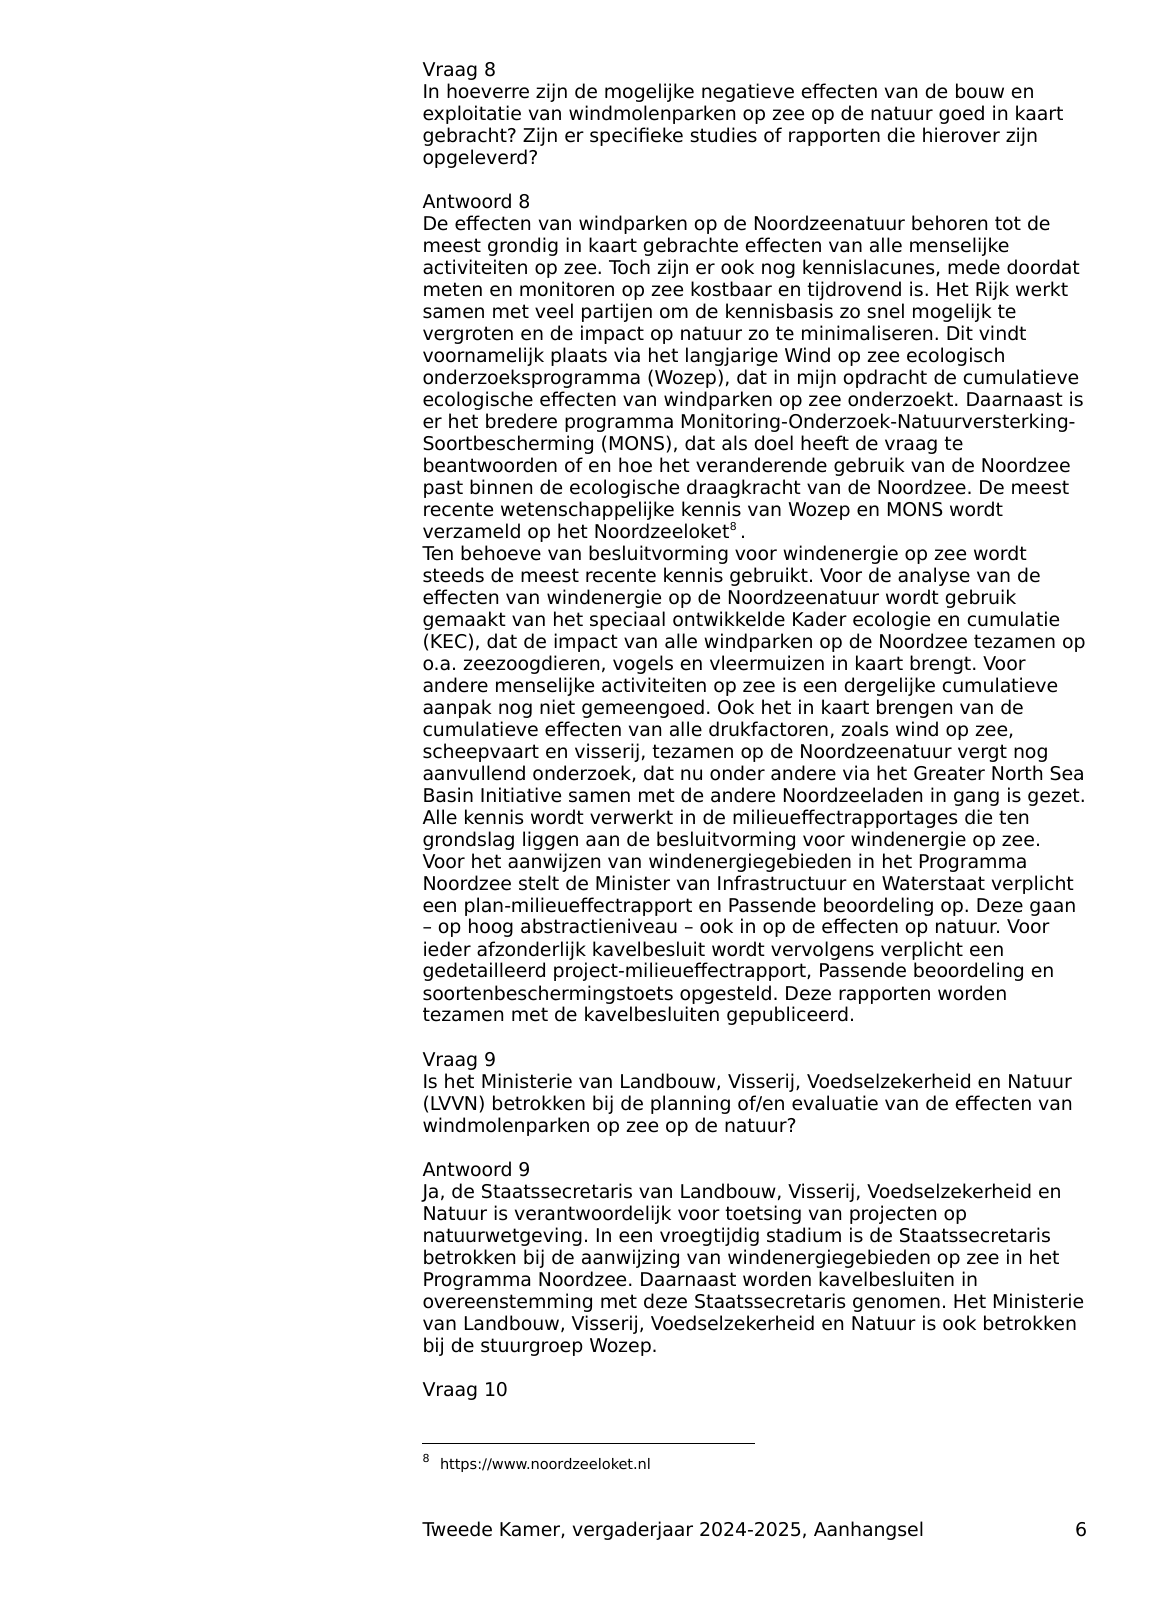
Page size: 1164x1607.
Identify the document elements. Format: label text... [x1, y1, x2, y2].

text Ja, de Staatssecretaris van Landbouw, Visserij, Voedselzekerheid en Natuur is verantwoordelijk voor toetsing van projecten op natuurwetgeving. In een vroegtijdig stadium is de Staatssecretaris betrokken bij de aanwijzing van windenergiegebieden op zee in het Programma Noordzee. Daarnaast worden kavelbesluiten in overeenstemming met deze Staatssecretaris genomen. Het Ministerie van Landbouw, Visserij, Voedselzekerheid en Natuur is ook betrokken bij de stuurgroep Wozep. [422, 1181, 1087, 1356]
text Is het Ministerie van Landbouw, Visserij, Voedselzekerheid en Natuur (LVVN) betrokken bij de planning of/en evaluatie van de effecten van windmolenparken op zee op de natuur? [422, 1071, 1087, 1136]
text Ten behoeve van besluitvorming voor windenergie op zee wordt steeds de meest recente kennis gebruikt. Voor de analyse van de effecten van windenergie op de Noordzeenatuur wordt gebruik gemaakt van het speciaal ontwikkelde Kader ecologie en cumulatie (KEC), dat de impact van alle windparken op de Noordzee tezamen op o.a. zeezoogdieren, vogels en vleermuizen in kaart brengt. Voor andere menselijke activiteiten op zee is een dergelijke cumulatieve aanpak nog niet gemeengoed. Ook het in kaart brengen van de cumulatieve effecten van alle drukfactoren, zoals wind op zee, scheepvaart en visserij, tezamen op de Noordzeenatuur vergt nog aanvullend onderzoek, dat nu onder andere via het Greater North Sea Basin Initiative samen met de andere Noordzeeladen in gang is gezet. [422, 543, 1087, 807]
text https://www.noordzeeloket.nl [422, 1452, 1087, 1474]
text In hoeverre zijn de mogelijke negatieve effecten van de bouw en exploitatie van windmolenparken op zee op de natuur goed in kaart gebracht? Zijn er specifieke studies of rapporten die hierover zijn opgeleverd? [422, 81, 1087, 169]
text Vraag 9 [422, 1048, 1087, 1071]
text Alle kennis wordt verwerkt in de milieueffectrapportages die ten grondslag liggen aan de besluitvorming voor windenergie op zee. Voor het aanwijzen van windenergiegebieden in het Programma Noordzee stelt de Minister van Infrastructuur en Waterstaat verplicht een plan-milieueffectrapport en Passende beoordeling op. Deze gaan – op hoog abstractieniveau – ook in op de effecten op natuur. Voor ieder afzonderlijk kavelbesluit wordt vervolgens verplicht een gedetailleerd project-milieueffectrapport, Passende beoordeling en soortenbeschermingstoets opgesteld. Deze rapporten worden tezamen met de kavelbesluiten gepubliceerd. [422, 807, 1087, 1026]
text De effecten van windparken op de Noordzeenatuur behoren tot de meest grondig in kaart gebrachte effecten van alle menselijke activiteiten op zee. Toch zijn er ook nog kennislacunes, mede doordat meten en monitoren op zee kostbaar en tijdrovend is. Het Rijk werkt samen met veel partijen om de kennisbasis zo snel mogelijk te vergroten en de impact op natuur zo te minimaliseren. Dit vindt voornamelijk plaats via het langjarige Wind op zee ecologisch onderzoeksprogramma (Wozep), dat in mijn opdracht de cumulatieve ecologische effecten van windparken op zee onderzoekt. Daarnaast is er het bredere programma Monitoring-Onderzoek-Natuurversterking-Soortbescherming (MONS), dat als doel heeft de vraag te beantwoorden of en hoe het veranderende gebruik van de Noordzee past binnen de ecologische draagkracht van de Noordzee. De meest recente wetenschappelijke kennis van Wozep en MONS wordt verzameld op het Noordzeeloket. [422, 213, 1087, 543]
text Vraag 8 [422, 59, 1087, 81]
text Antwoord 8 [422, 191, 1087, 213]
text Antwoord 9 [422, 1159, 1087, 1181]
text Vraag 10 [422, 1379, 1087, 1401]
